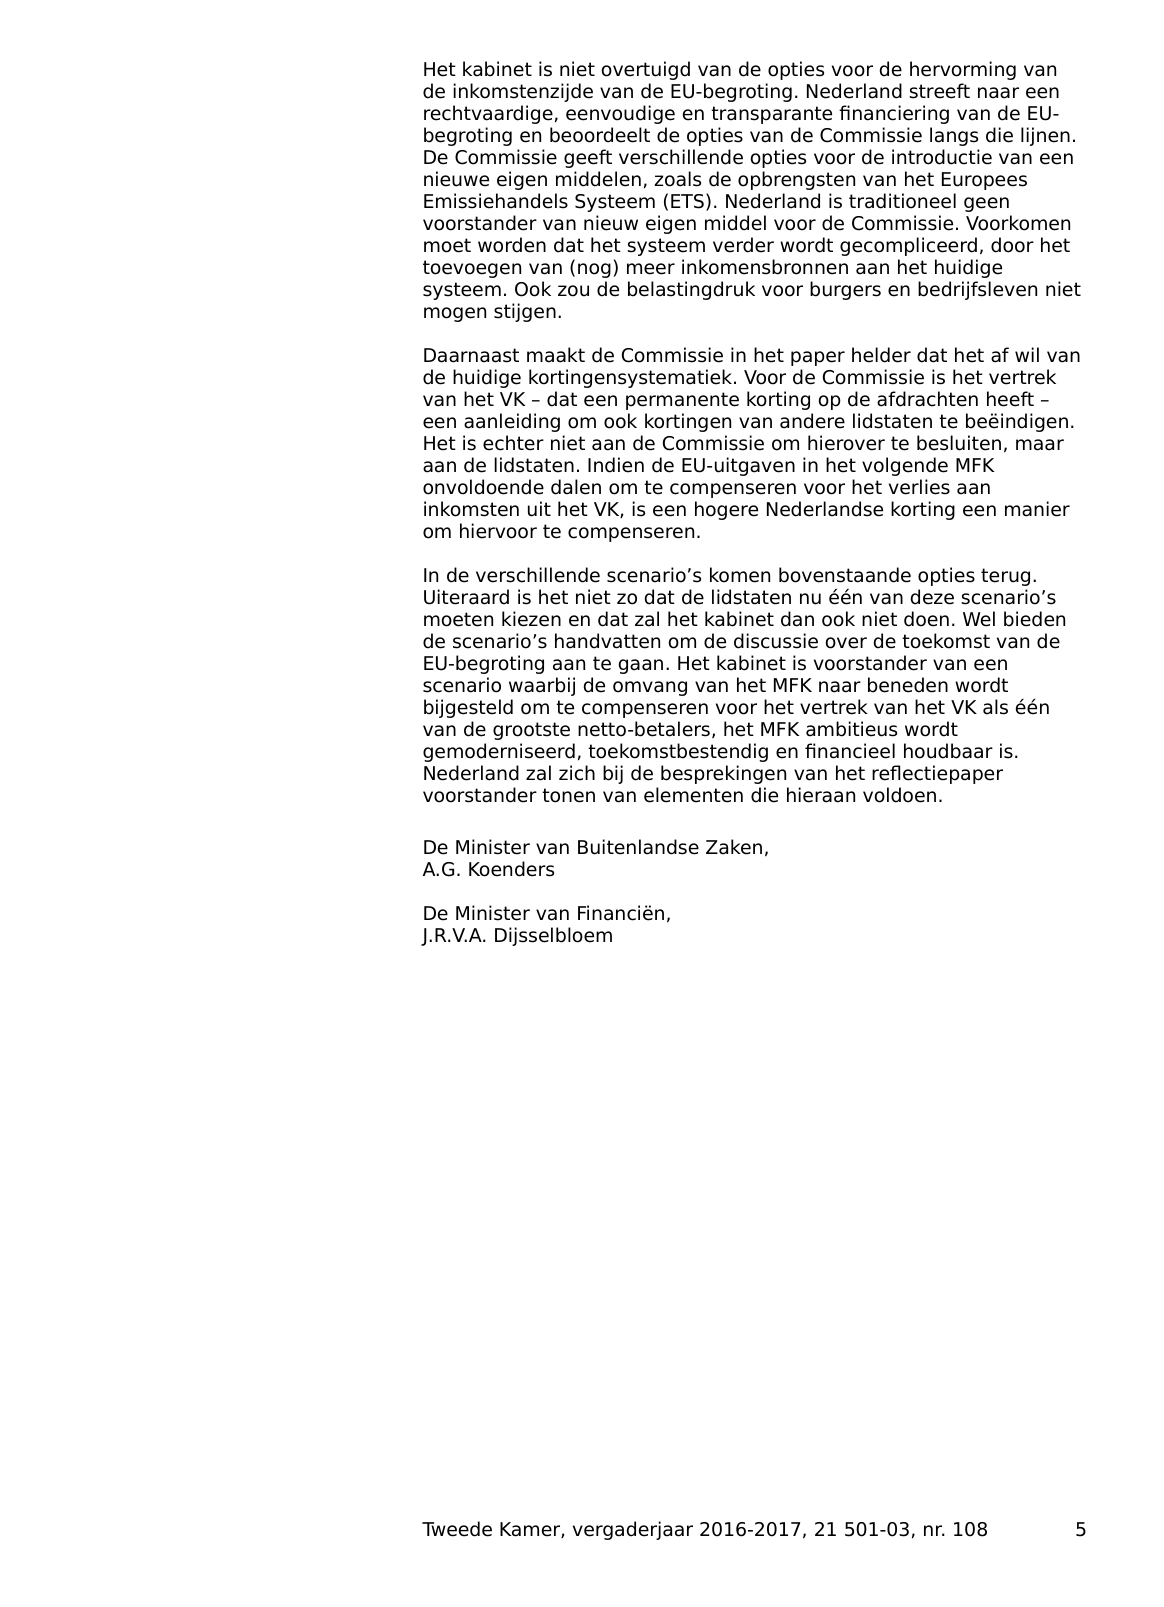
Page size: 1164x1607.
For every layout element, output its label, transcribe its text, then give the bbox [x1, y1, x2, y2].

text Het kabinet is niet overtuigd van de opties voor de hervorming van de inkomstenzijde van de EU-begroting. Nederland streeft naar een rechtvaardige, eenvoudige en transparante financiering van de EU-begroting en beoordeelt de opties van de Commissie langs die lijnen. De Commissie geeft verschillende opties voor de introductie van een nieuwe eigen middelen, zoals de opbrengsten van het Europees Emissiehandels Systeem (ETS). Nederland is traditioneel geen voorstander van nieuw eigen middel voor de Commissie. Voorkomen moet worden dat het systeem verder wordt gecompliceerd, door het toevoegen van (nog) meer inkomensbronnen aan het huidige systeem. Ook zou de belastingdruk voor burgers en bedrijfsleven niet mogen stijgen. [422, 59, 1087, 323]
text In de verschillende scenario’s komen bovenstaande opties terug. Uiteraard is het niet zo dat de lidstaten nu één van deze scenario’s moeten kiezen en dat zal het kabinet dan ook niet doen. Wel bieden de scenario’s handvatten om de discussie over de toekomst van de EU-begroting aan te gaan. Het kabinet is voorstander van een scenario waarbij de omvang van het MFK naar beneden wordt bijgesteld om te compenseren voor het vertrek van het VK als één van de grootste netto-betalers, het MFK ambitieus wordt gemoderniseerd, toekomstbestendig en financieel houdbaar is. Nederland zal zich bij de besprekingen van het reflectiepaper voorstander tonen van elementen die hieraan voldoen. [422, 565, 1087, 807]
text Daarnaast maakt de Commissie in het paper helder dat het af wil van de huidige kortingensystematiek. Voor de Commissie is het vertrek van het VK – dat een permanente korting op de afdrachten heeft – een aanleiding om ook kortingen van andere lidstaten te beëindigen. Het is echter niet aan de Commissie om hierover te besluiten, maar aan de lidstaten. Indien de EU-uitgaven in het volgende MFK onvoldoende dalen om te compenseren voor het verlies aan inkomsten uit het VK, is een hogere Nederlandse korting een manier om hiervoor te compenseren. [422, 345, 1087, 543]
text De Minister van Financiën, J.R.V.A. Dijsselbloem [422, 903, 1087, 947]
text De Minister van Buitenlandse Zaken, A.G. Koenders [422, 837, 1087, 881]
